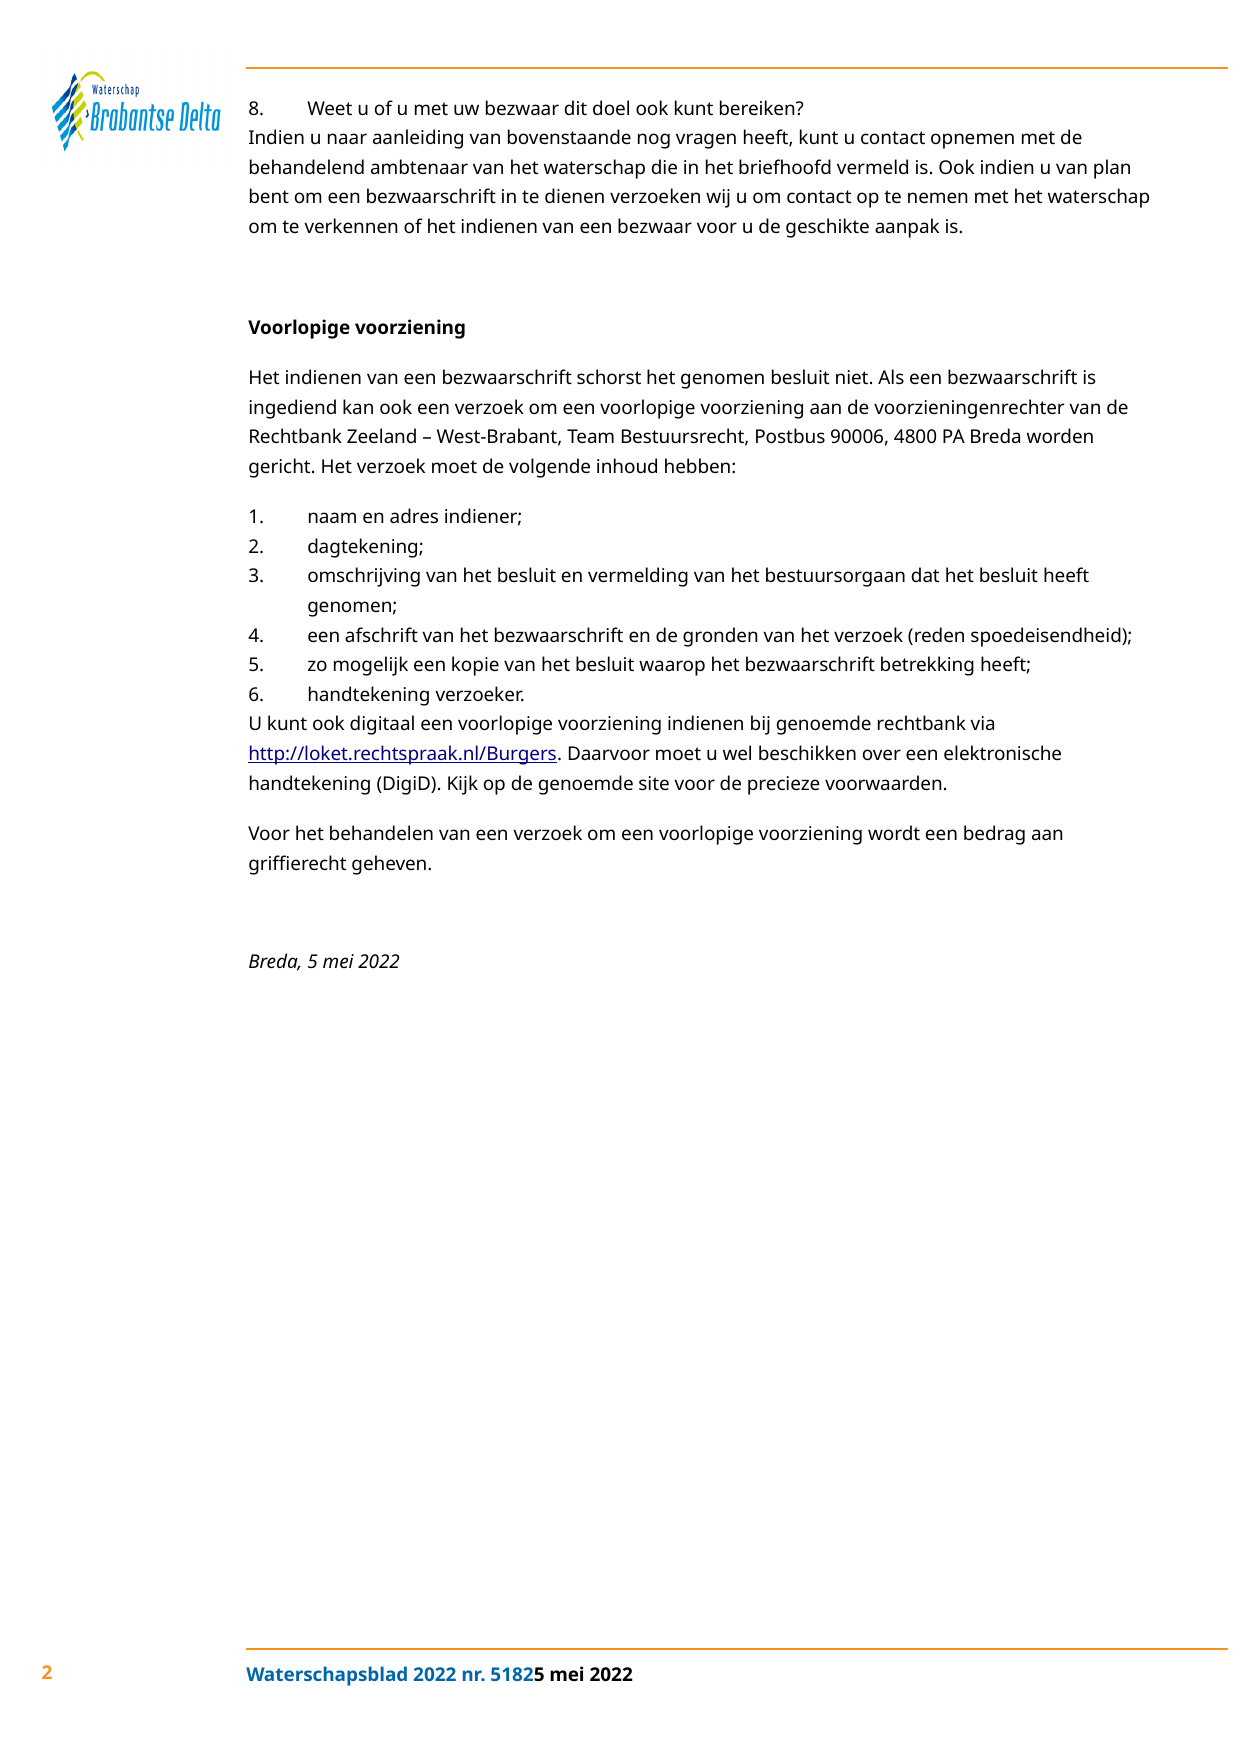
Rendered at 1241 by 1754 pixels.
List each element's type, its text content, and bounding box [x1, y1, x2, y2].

text Voor het behandelen van een verzoek om een voorlopige voorziening wordt een bedrag aan griffierecht geheven. [248, 820, 1152, 876]
text Het indienen van een bezwaarschrift schorst het genomen besluit niet. Als een bezwaarschrift is ingediend kan ook een verzoek om een voorlopige voorziening aan de voorzieningenrechter van de Rechtbank Zeeland – West-Brabant, Team Bestuursrecht, Postbus 90006, 4800 PA Breda worden gericht. Het verzoek moet de volgende inhoud hebben: [248, 364, 1152, 479]
picture [41, 47, 231, 172]
list Weet u of u met uw bezwaar dit doel ook kunt bereiken? [248, 95, 1152, 121]
list een afschrift van het bezwaarschrift en de gronden van het verzoek (reden spoedeisendheid); [248, 622, 1152, 648]
text U kunt ook digitaal een voorlopige voorziening indienen bij genoemde rechtbank via http://loket.rechtspraak.nl/Burgers. Daarvoor moet u wel beschikken over een elektronische handtekening (DigiD). Kijk op de genoemde site voor de precieze voorwaarden. [248, 711, 1152, 796]
list naam en adres indiener; [248, 503, 1152, 529]
list zo mogelijk een kopie van het besluit waarop het bezwaarschrift betrekking heeft; [248, 651, 1152, 677]
text Indien u naar aanleiding van bovenstaande nog vragen heeft, kunt u contact opnemen met de behandelend ambtenaar van het waterschap die in het briefhoofd vermeld is. Ook indien u van plan bent om een bezwaarschrift in te dienen verzoeken wij u om contact op te nemen met het waterschap om te verkennen of het indienen van een bezwaar voor u de geschikte aanpak is. [248, 124, 1152, 239]
text Voorlopige voorziening [248, 314, 1152, 340]
list handtekening verzoeker. [248, 681, 1152, 707]
text Breda, 5 mei 2022 [248, 948, 1152, 974]
list dagtekening; [248, 533, 1152, 559]
list omschrijving van het besluit en vermelding van het bestuursorgaan dat het besluit heeft genomen; [248, 563, 1152, 618]
